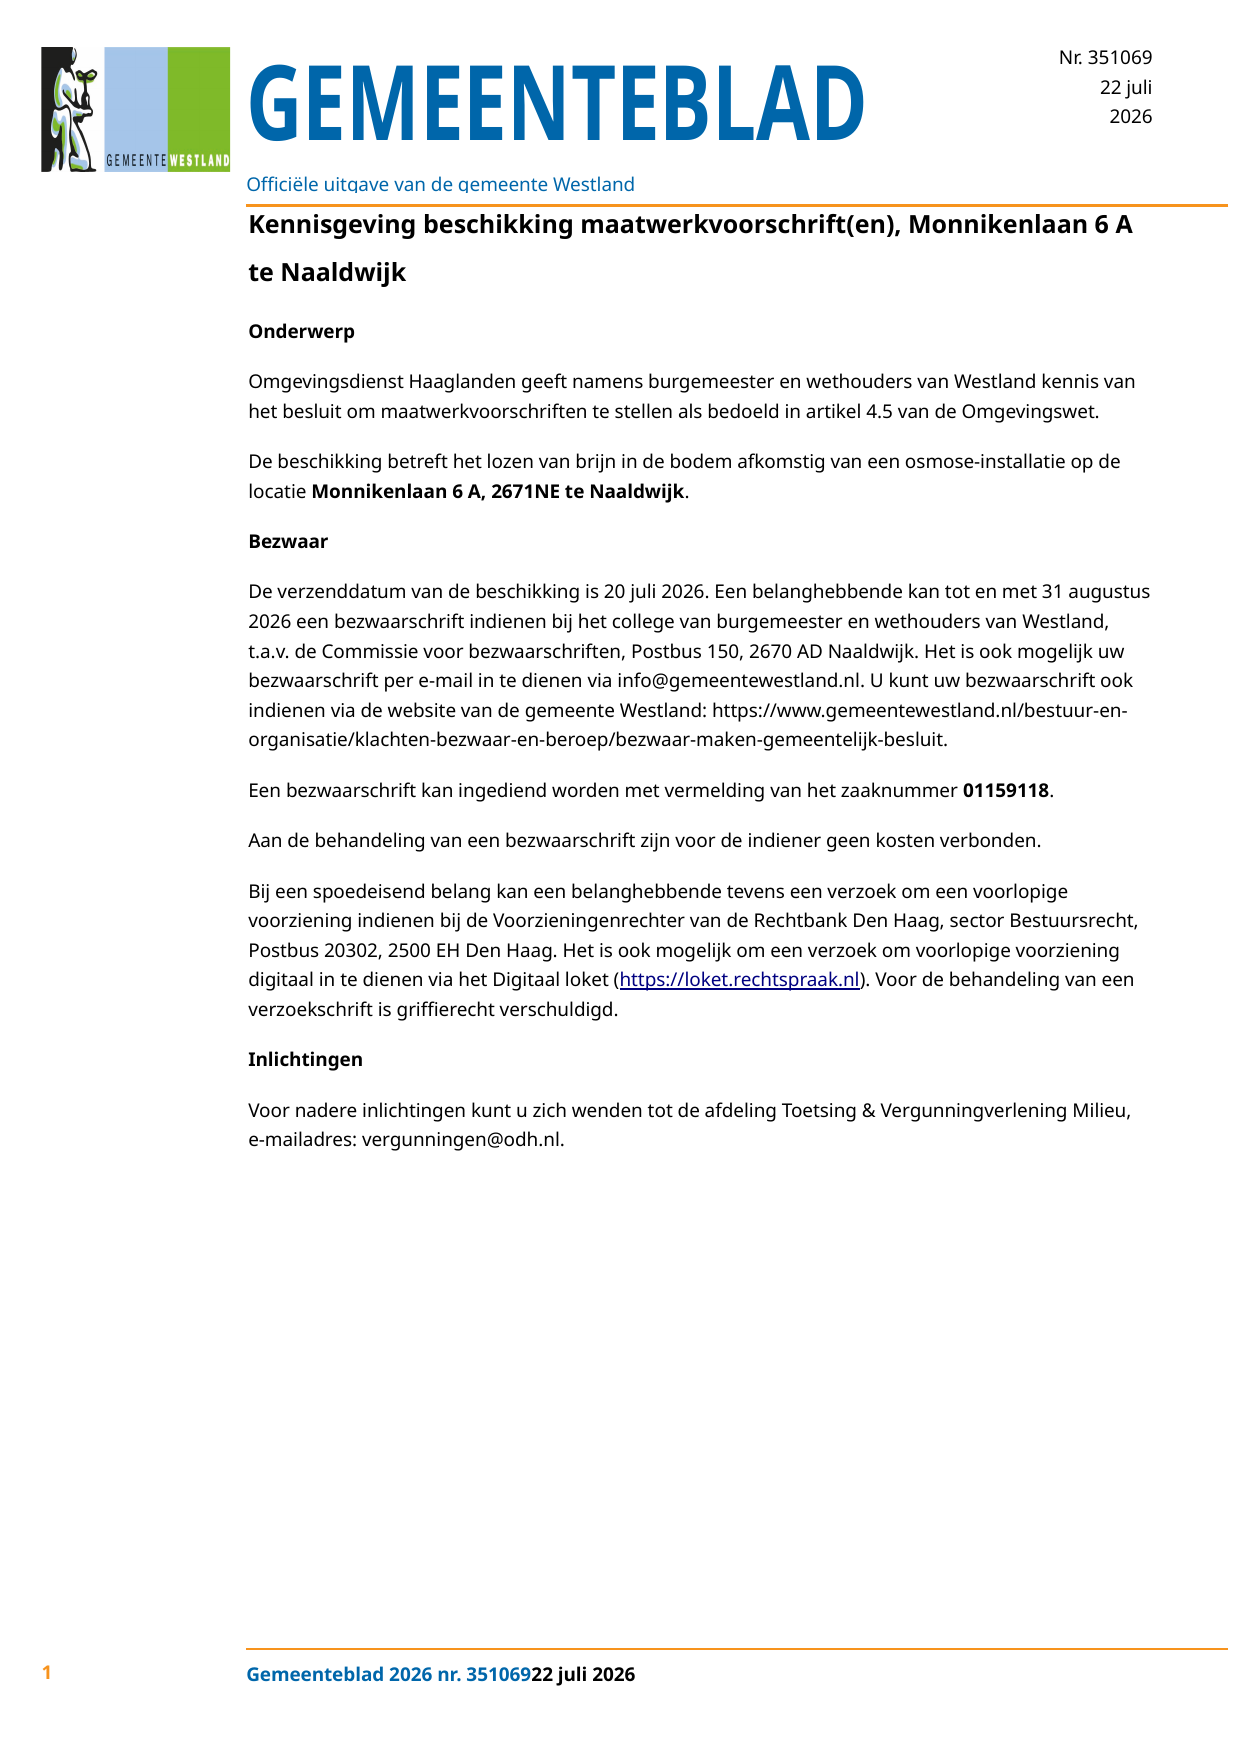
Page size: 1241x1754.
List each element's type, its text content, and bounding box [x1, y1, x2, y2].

text Voor nadere inlichtingen kunt u zich wenden tot de afdeling Toetsing & Vergunningverlening Milieu, e-mailadres: vergunningen@odh.nl. [248, 1097, 1152, 1152]
text Onderwerp [248, 318, 1152, 344]
text De beschikking betreft het lozen van brijn in de bodem afkomstig van een osmose-installatie op de locatie Monnikenlaan 6 A, 2671NE te Naaldwijk. [248, 448, 1152, 504]
text Kennisgeving beschikking maatwerkvoorschrift(en), Monnikenlaan 6 A te Naaldwijk [248, 207, 1152, 288]
text Bezwaar [248, 528, 1152, 554]
picture [41, 47, 231, 172]
text Bij een spoedeisend belang kan een belanghebbende tevens een verzoek om een voorlopige voorziening indienen bij de Voorzieningenrechter van de Rechtbank Den Haag, sector Bestuursrecht, Postbus 20302, 2500 EH Den Haag. Het is ook mogelijk om een verzoek om voorlopige voorziening digitaal in te dienen via het Digitaal loket (https://loket.rechtspraak.nl). Voor de behandeling van een verzoekschrift is griffierecht verschuldigd. [248, 878, 1152, 1022]
text Omgevingsdienst Haaglanden geeft namens burgemeester en wethouders van Westland kennis van het besluit om maatwerkvoorschriften te stellen als bedoeld in artikel 4.5 van de Omgevingswet. [248, 368, 1152, 424]
text Inlichtingen [248, 1047, 1152, 1072]
text De verzenddatum van de beschikking is 20 juli 2026. Een belanghebbende kan tot en met 31 augustus 2026 een bezwaarschrift indienen bij het college van burgemeester en wethouders van Westland, t.a.v. de Commissie voor bezwaarschriften, Postbus 150, 2670 AD Naaldwijk. Het is ook mogelijk uw bezwaarschrift per e-mail in te dienen via info@gemeentewestland.nl. U kunt uw bezwaarschrift ook indienen via de website van de gemeente Westland: https://www.gemeentewestland.nl/bestuur-en-organisatie/klachten-bezwaar-en-beroep/bezwaar-maken-gemeentelijk-besluit. [248, 579, 1152, 752]
text Een bezwaarschrift kan ingediend worden met vermelding van het zaaknummer 01159118. [248, 777, 1152, 803]
text Aan de behandeling van een bezwaarschrift zijn voor de indiener geen kosten verbonden. [248, 827, 1152, 853]
